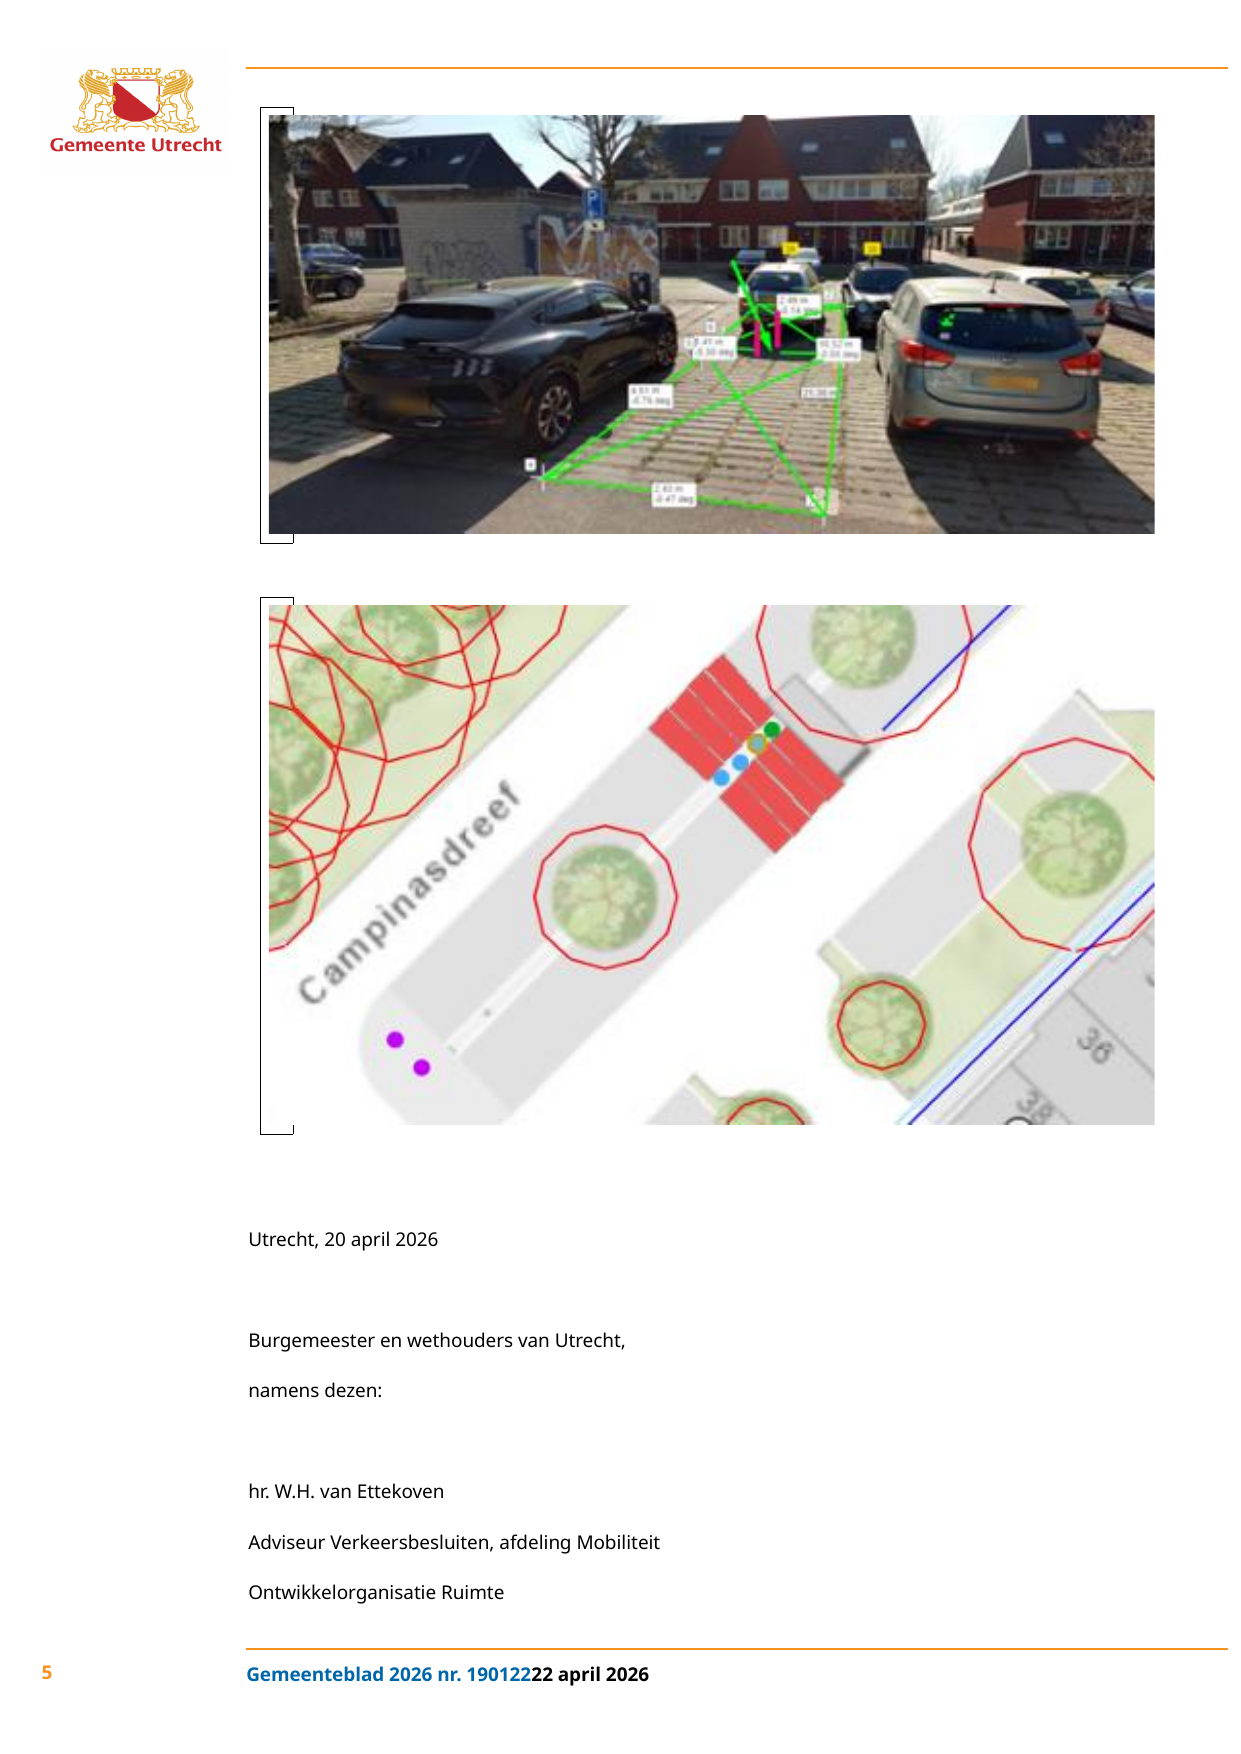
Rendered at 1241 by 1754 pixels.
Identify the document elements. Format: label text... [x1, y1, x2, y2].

picture [268, 605, 1155, 1125]
text Ontwikkelorganisatie Ruimte [248, 1579, 1152, 1605]
text Adviseur Verkeersbesluiten, afdeling Mobiliteit [248, 1529, 1152, 1554]
text namens dezen: [248, 1378, 1152, 1403]
text Burgemeester en wethouders van Utrecht, [248, 1327, 1152, 1353]
text Utrecht, 20 april 2026 [248, 1226, 1152, 1252]
text hr. W.H. van Ettekoven [248, 1478, 1152, 1504]
picture [268, 115, 1155, 534]
picture [41, 47, 231, 172]
